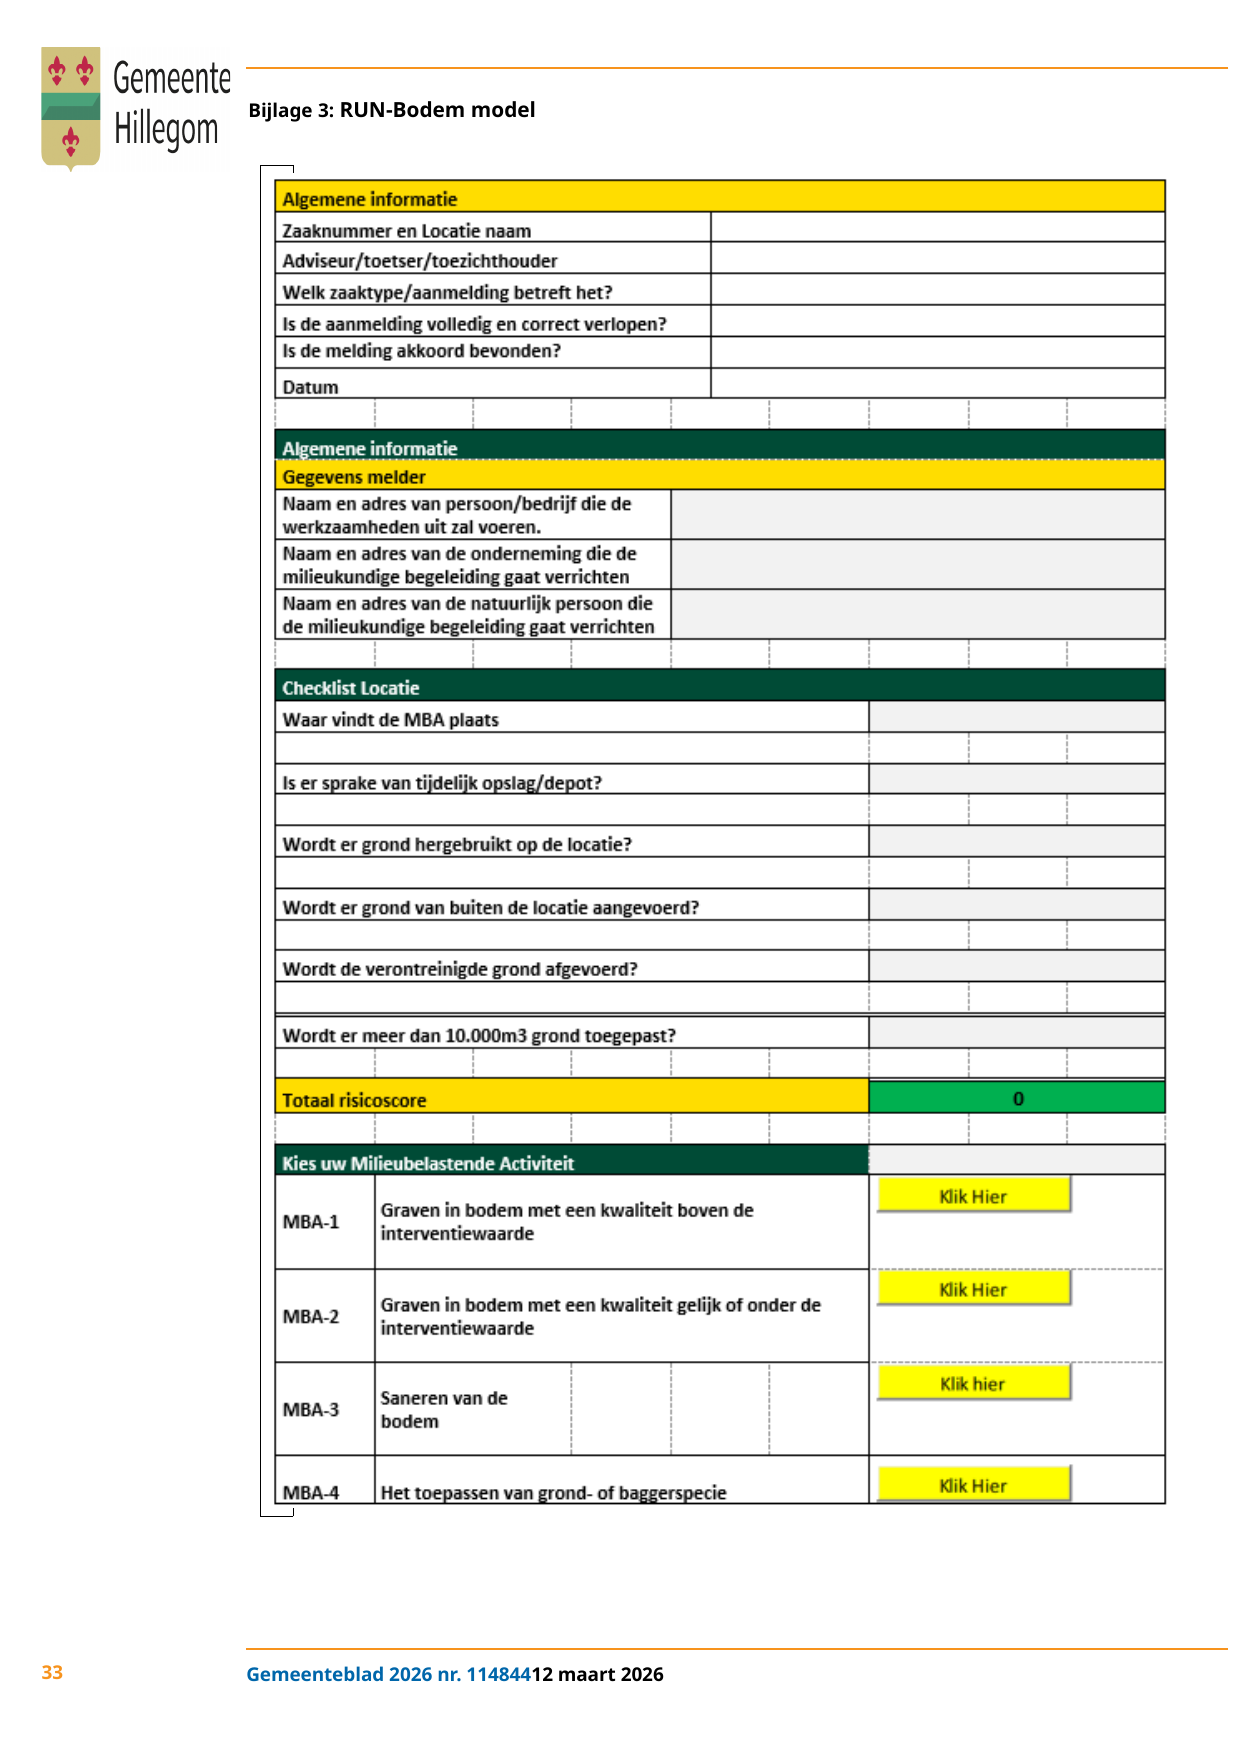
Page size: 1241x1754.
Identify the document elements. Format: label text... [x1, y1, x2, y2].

text Bijlage 3: RUN-Bodem model [248, 95, 1152, 123]
picture [41, 47, 231, 172]
picture [268, 173, 1173, 1508]
